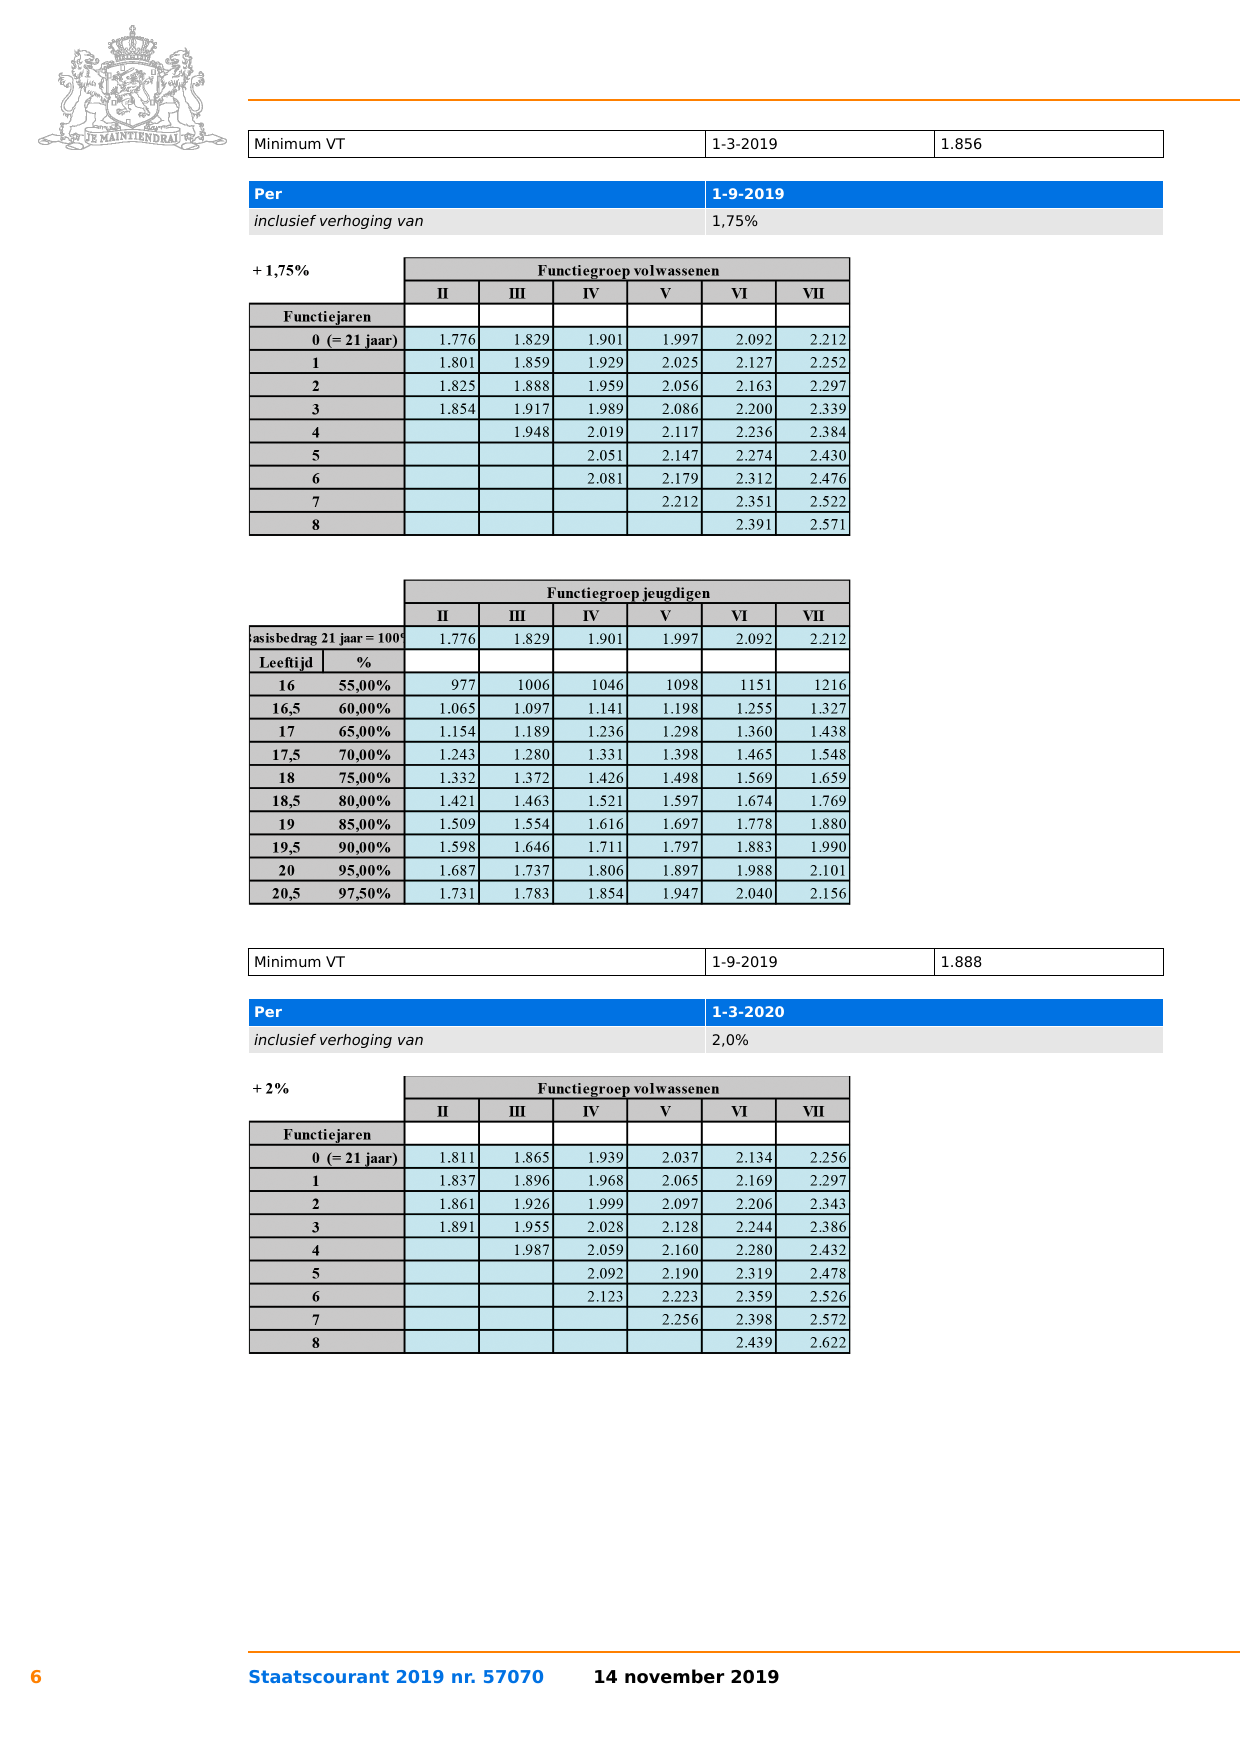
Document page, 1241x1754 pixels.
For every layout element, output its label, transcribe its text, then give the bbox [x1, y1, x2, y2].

table_header 1-3-2019 [706, 131, 934, 157]
picture [248, 1076, 851, 1354]
picture [38, 25, 227, 150]
table_cell 1,75% [706, 209, 1163, 235]
picture [248, 579, 851, 905]
table_header 1-3-2020 [706, 999, 1163, 1026]
table_header Per [249, 181, 705, 208]
table_header Per [249, 999, 705, 1026]
table_cell inclusief verhoging van [249, 209, 705, 235]
table_header 1-9-2019 [706, 181, 1163, 208]
table_header Minimum VT [249, 949, 705, 975]
table_header 1.856 [935, 131, 1163, 157]
table_header 1.888 [935, 949, 1163, 975]
table_cell inclusief verhoging van [249, 1027, 705, 1053]
picture [248, 257, 851, 536]
table_cell 2,0% [706, 1027, 1163, 1053]
table_header 1-9-2019 [706, 949, 934, 975]
table_header Minimum VT [249, 131, 705, 157]
